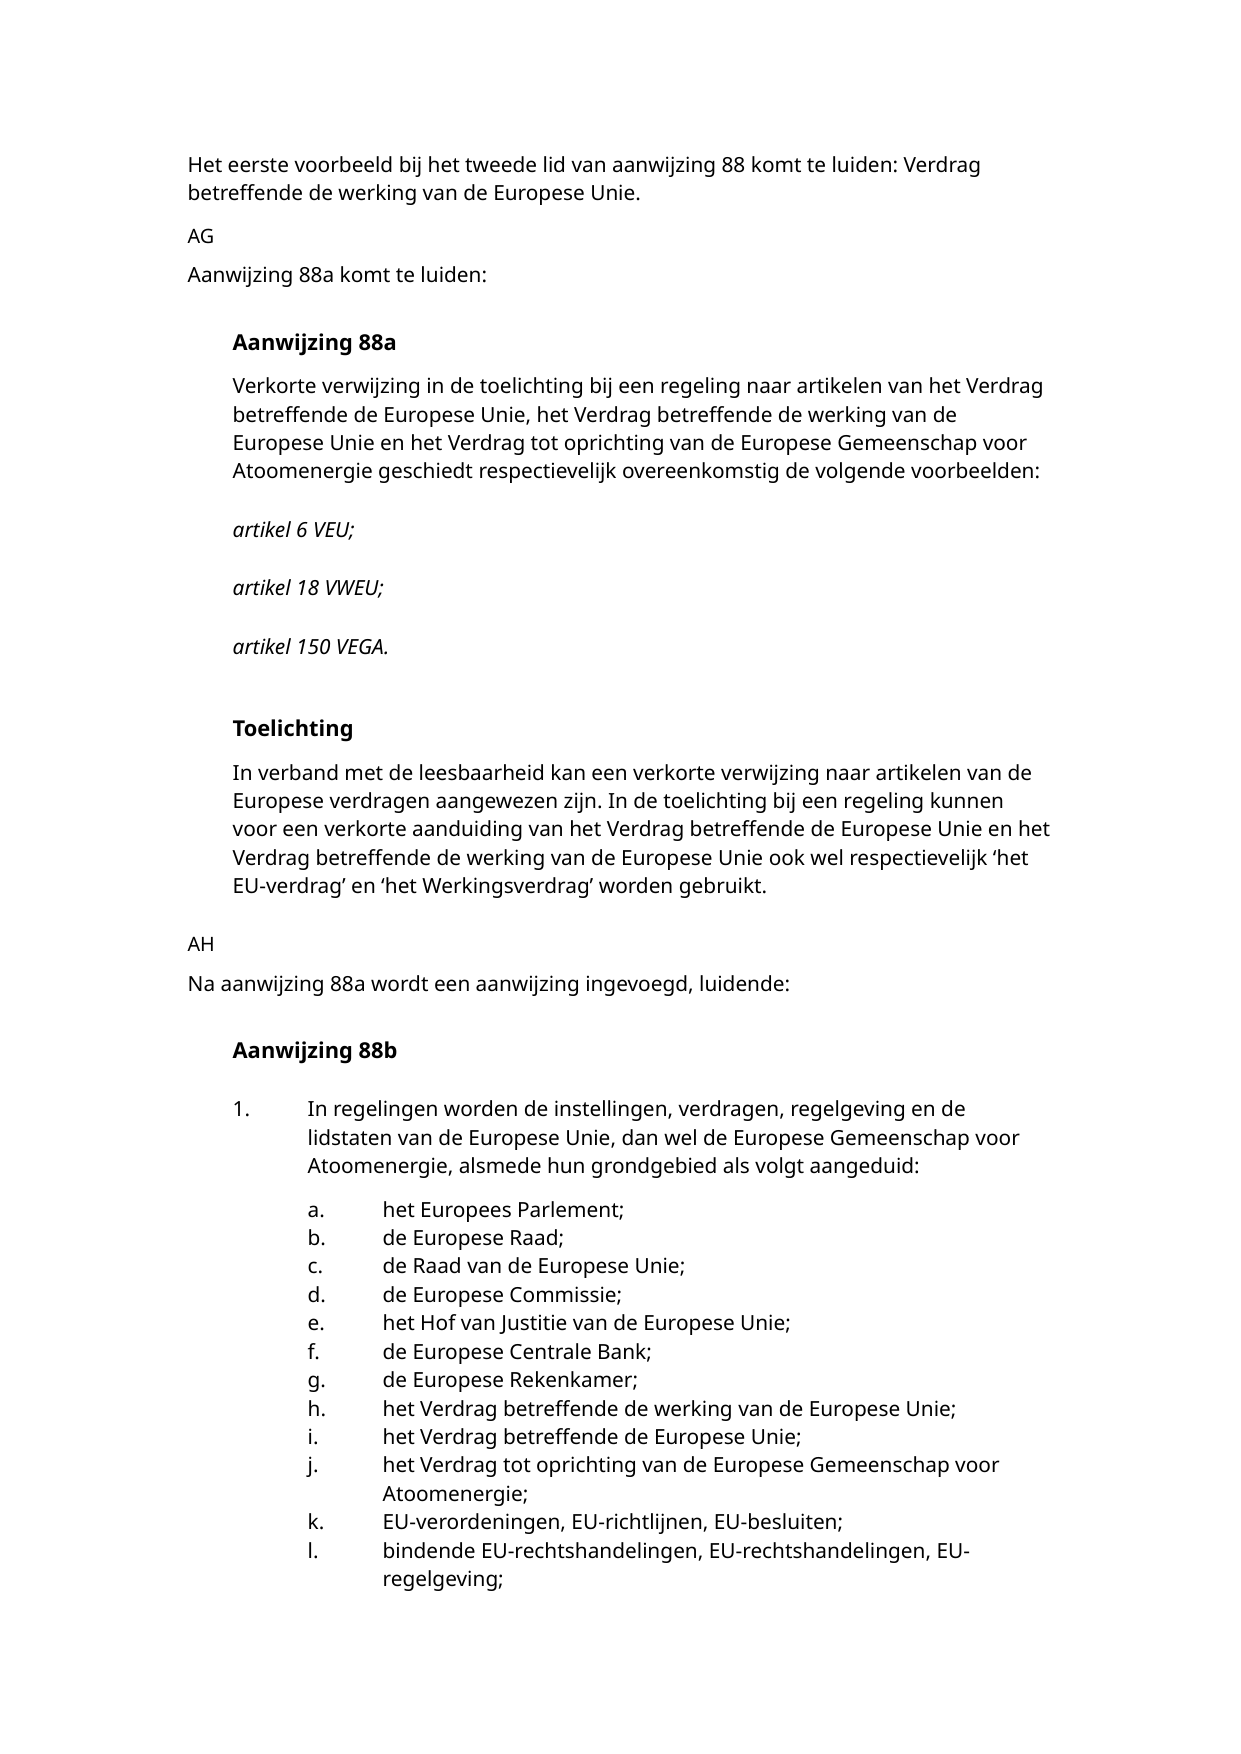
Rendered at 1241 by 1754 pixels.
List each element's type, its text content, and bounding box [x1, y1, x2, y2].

text Het eerste voorbeeld bij het tweede lid van aanwijzing 88 komt te luiden: Verdrag betreffende de werking van de Europese Unie. [187, 150, 1053, 207]
list EU-verordeningen, EU-richtlijnen, EU-besluiten; [307, 1507, 1053, 1536]
list de Europese Rekenkamer; [307, 1365, 1053, 1394]
subtitle Aanwijzing 88b [232, 1034, 1053, 1064]
text artikel 150 VEGA. [232, 632, 1053, 660]
list het Hof van Justitie van de Europese Unie; [307, 1308, 1053, 1337]
list de Europese Raad; [307, 1223, 1053, 1252]
subtitle Aanwijzing 88a [232, 327, 1053, 356]
list het Verdrag betreffende de Europese Unie; [307, 1422, 1053, 1451]
text artikel 18 VWEU; [232, 573, 1053, 602]
list de Europese Commissie; [307, 1280, 1053, 1308]
list het Verdrag betreffende de werking van de Europese Unie; [307, 1394, 1053, 1422]
list de Europese Centrale Bank; [307, 1337, 1053, 1365]
text AH [187, 930, 1053, 957]
list de Raad van de Europese Unie; [307, 1252, 1053, 1280]
list het Verdrag tot oprichting van de Europese Gemeenschap voor Atoomenergie; [307, 1451, 1053, 1507]
list het Europees Parlement; [307, 1195, 1053, 1223]
text Aanwijzing 88a komt te luiden: [187, 261, 1053, 289]
text Na aanwijzing 88a wordt een aanwijzing ingevoegd, luidende: [187, 969, 1053, 997]
text AG [187, 222, 1053, 249]
subtitle Toelichting [232, 713, 1053, 743]
text Verkorte verwijzing in de toelichting bij een regeling naar artikelen van het Verdrag betreffende de Europese Unie, het Verdrag betreffende de werking van de Europese Unie en het Verdrag tot oprichting van de Europese Gemeenschap voor Atoomenergie geschiedt respectievelijk overeenkomstig de volgende voorbeelden: [232, 371, 1053, 485]
text In verband met de leesbaarheid kan een verkorte verwijzing naar artikelen van de Europese verdragen aangewezen zijn. In de toelichting bij een regeling kunnen voor een verkorte aanduiding van het Verdrag betreffende de Europese Unie en het Verdrag betreffende de werking van de Europese Unie ook wel respectievelijk ‘het EU-verdrag’ en ‘het Werkingsverdrag’ worden gebruikt. [232, 758, 1053, 900]
list In regelingen worden de instellingen, verdragen, regelgeving en de lidstaten van de Europese Unie, dan wel de Europese Gemeenschap voor Atoomenergie, alsmede hun grondgebied als volgt aangeduid: [232, 1094, 1053, 1180]
list bindende EU-rechtshandelingen, EU-rechtshandelingen, EU-regelgeving; [307, 1536, 1053, 1593]
text artikel 6 VEU; [232, 515, 1053, 543]
